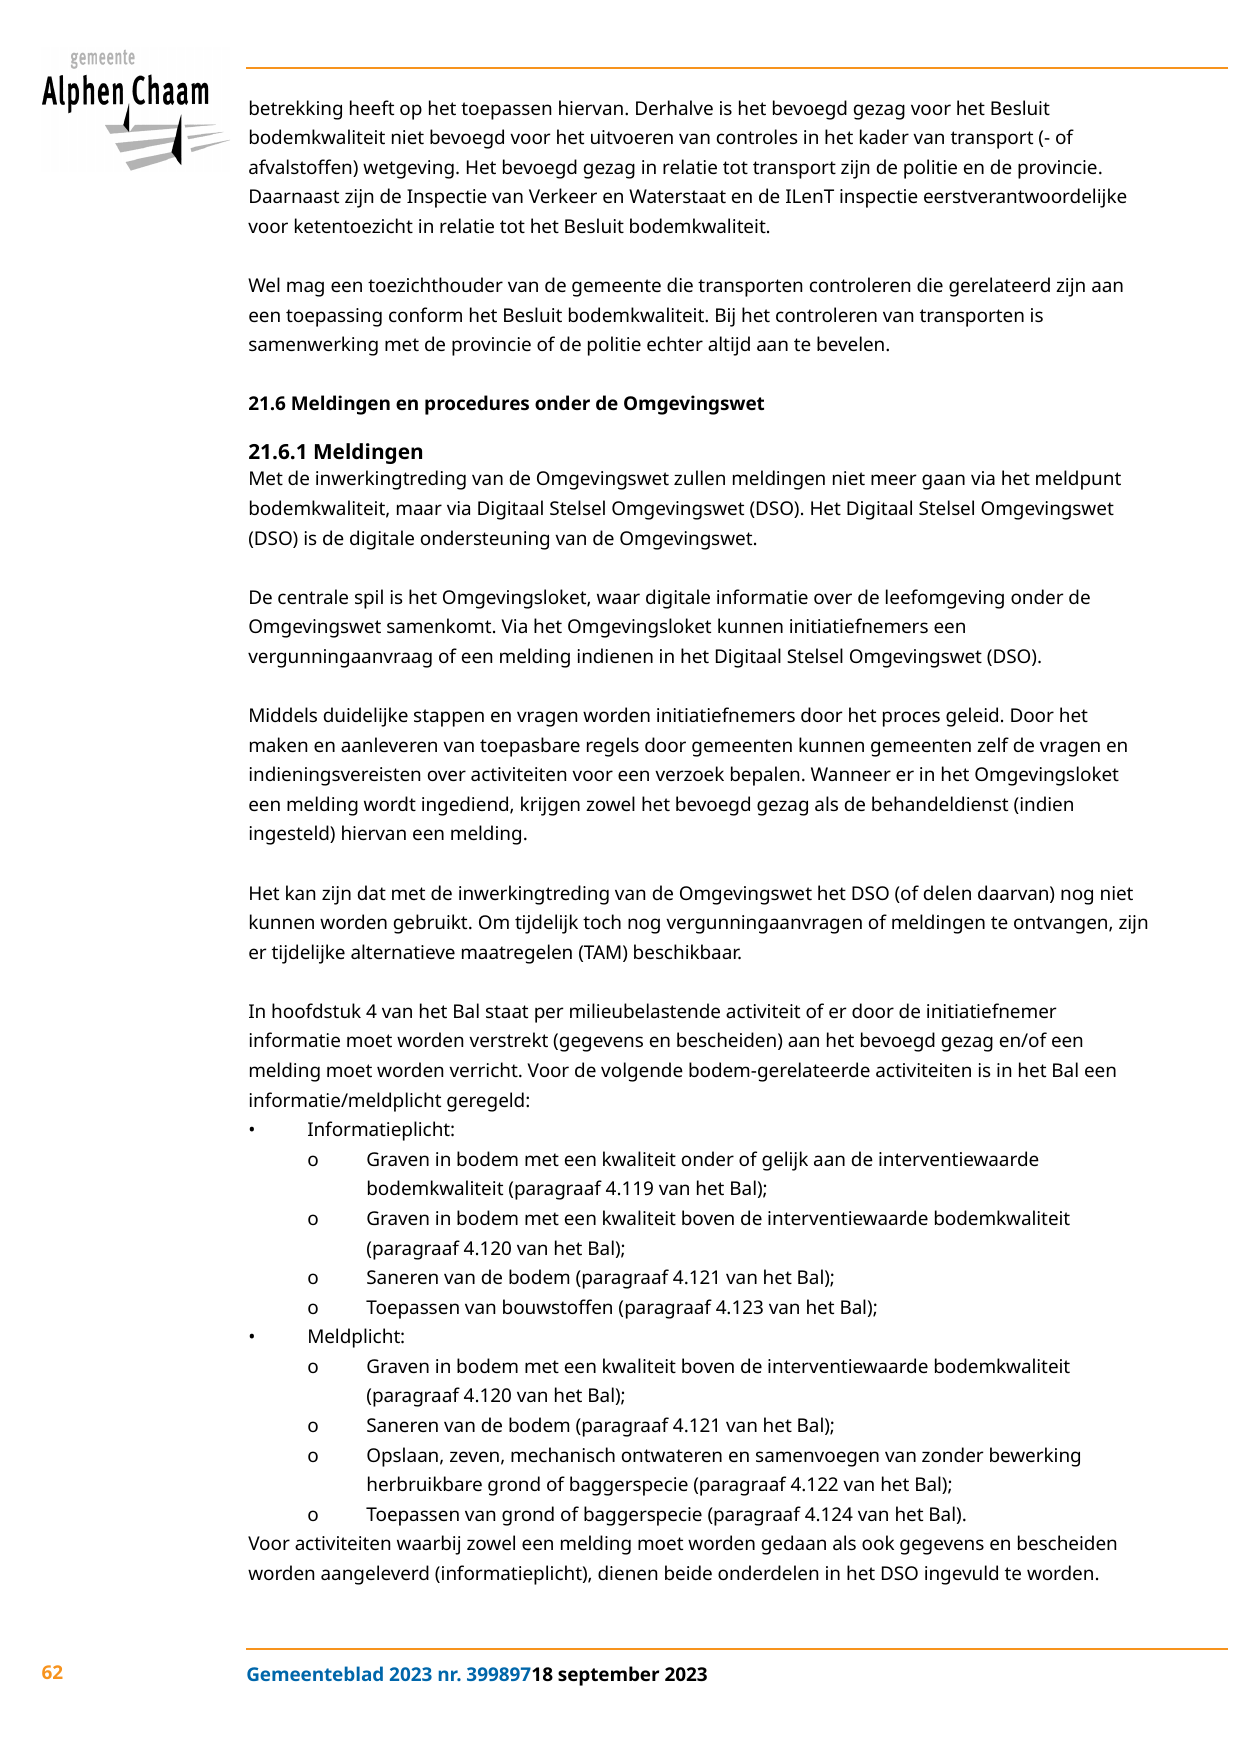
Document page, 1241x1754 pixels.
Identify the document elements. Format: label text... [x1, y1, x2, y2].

text In hoofdstuk 4 van het Bal staat per milieubelastende activiteit of er door de initiatiefnemer informatie moet worden verstrekt (gegevens en bescheiden) aan het bevoegd gezag en/of een melding moet worden verricht. Voor de volgende bodem-gerelateerde activiteiten is in het Bal een informatie/meldplicht geregeld: [248, 998, 1152, 1113]
text De centrale spil is het Omgevingsloket, waar digitale informatie over de leefomgeving onder de Omgevingswet samenkomt. Via het Omgevingsloket kunnen initiatiefnemers een vergunningaanvraag of een melding indienen in het Digitaal Stelsel Omgevingswet (DSO). [248, 584, 1152, 669]
text 21.6 Meldingen en procedures onder de Omgevingswet [248, 391, 1152, 416]
list Saneren van de bodem (paragraaf 4.121 van het Bal); [307, 1264, 1152, 1290]
text Voor activiteiten waarbij zowel een melding moet worden gedaan als ook gegevens en bescheiden worden aangeleverd (informatieplicht), dienen beide onderdelen in het DSO ingevuld te worden. [248, 1531, 1152, 1586]
list Toepassen van bouwstoffen (paragraaf 4.123 van het Bal); [307, 1294, 1152, 1320]
list Graven in bodem met een kwaliteit boven de interventiewaarde bodemkwaliteit (paragraaf 4.120 van het Bal); [307, 1353, 1152, 1408]
text betrekking heeft op het toepassen hiervan. Derhalve is het bevoegd gezag voor het Besluit bodemkwaliteit niet bevoegd voor het uitvoeren van controles in het kader van transport (- of afvalstoffen) wetgeving. Het bevoegd gezag in relatie tot transport zijn de politie en de provincie. Daarnaast zijn de Inspectie van Verkeer en Waterstaat en de ILenT inspectie eerstverantwoordelijke voor ketentoezicht in relatie tot het Besluit bodemkwaliteit. [248, 95, 1152, 239]
picture [41, 47, 231, 172]
list Toepassen van grond of baggerspecie (paragraaf 4.124 van het Bal). [307, 1501, 1152, 1527]
list Saneren van de bodem (paragraaf 4.121 van het Bal); [307, 1412, 1152, 1438]
text Middels duidelijke stappen en vragen worden initiatiefnemers door het proces geleid. Door het maken en aanleveren van toepasbare regels door gemeenten kunnen gemeenten zelf de vragen en indieningsvereisten over activiteiten voor een verzoek bepalen. Wanneer er in het Omgevingsloket een melding wordt ingediend, krijgen zowel het bevoegd gezag als de behandeldienst (indien ingesteld) hiervan een melding. [248, 702, 1152, 846]
text 21.6.1 Meldingen [248, 437, 1152, 466]
list Opslaan, zeven, mechanisch ontwateren en samenvoegen van zonder bewerking herbruikbare grond of baggerspecie (paragraaf 4.122 van het Bal); [307, 1442, 1152, 1497]
text Het kan zijn dat met de inwerkingtreding van de Omgevingswet het DSO (of delen daarvan) nog niet kunnen worden gebruikt. Om tijdelijk toch nog vergunningaanvragen of meldingen te ontvangen, zijn er tijdelijke alternatieve maatregelen (TAM) beschikbaar. [248, 880, 1152, 965]
list Graven in bodem met een kwaliteit boven de interventiewaarde bodemkwaliteit (paragraaf 4.120 van het Bal); [307, 1205, 1152, 1261]
list Graven in bodem met een kwaliteit onder of gelijk aan de interventiewaarde bodemkwaliteit (paragraaf 4.119 van het Bal); [307, 1146, 1152, 1201]
text Met de inwerkingtreding van de Omgevingswet zullen meldingen niet meer gaan via het meldpunt bodemkwaliteit, maar via Digitaal Stelsel Omgevingswet (DSO). Het Digitaal Stelsel Omgevingswet (DSO) is de digitale ondersteuning van de Omgevingswet. [248, 466, 1152, 551]
list Informatieplicht: [248, 1116, 1152, 1142]
text Wel mag een toezichthouder van de gemeente die transporten controleren die gerelateerd zijn aan een toepassing conform het Besluit bodemkwaliteit. Bij het controleren van transporten is samenwerking met de provincie of de politie echter altijd aan te bevelen. [248, 272, 1152, 357]
list Meldplicht: [248, 1323, 1152, 1349]
